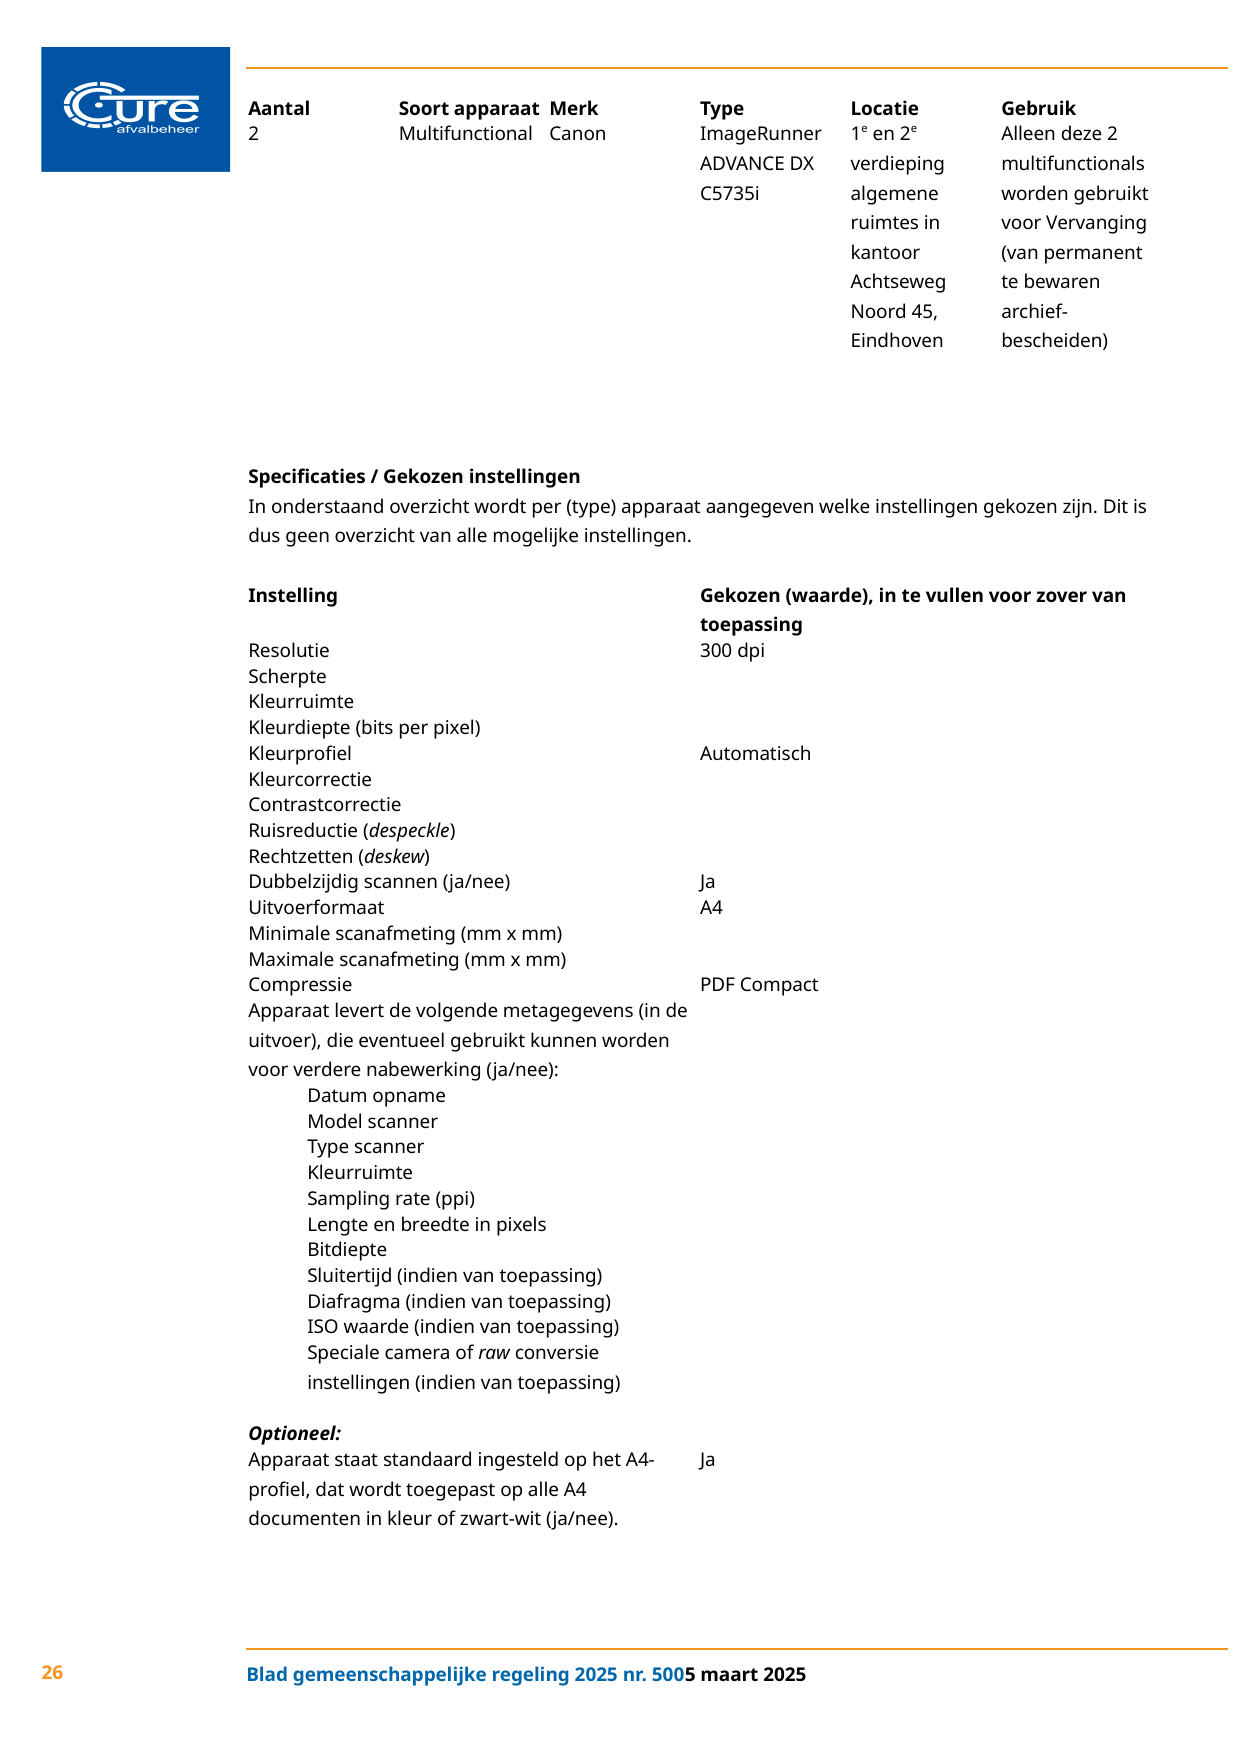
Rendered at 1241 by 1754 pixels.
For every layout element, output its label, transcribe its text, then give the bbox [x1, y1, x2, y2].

table_header Gekozen (waarde), in te vullen voor zover van toepassing [700, 582, 1152, 637]
table_cell Resolutie [248, 637, 700, 663]
table_header Instelling [248, 582, 700, 637]
table_cell Minimale scanafmeting (mm x mm) [248, 920, 700, 946]
picture [41, 47, 231, 172]
table_header Merk [549, 95, 700, 121]
table_cell [700, 1314, 1152, 1339]
table_cell [700, 843, 1152, 869]
table_cell [248, 379, 398, 405]
table_cell [700, 1340, 1152, 1395]
table_cell Ruisreductie (despeckle) [248, 817, 700, 843]
table_cell [700, 1395, 1152, 1421]
table_cell [1001, 353, 1152, 379]
table_cell Type scanner [248, 1134, 700, 1159]
table_cell [850, 353, 1001, 379]
table_cell 2 [248, 121, 398, 353]
table_cell [549, 353, 700, 379]
table_cell Kleurruimte [248, 1159, 700, 1185]
table_cell Uitvoerformaat [248, 894, 700, 920]
table_cell [700, 946, 1152, 972]
table_cell Kleurcorrectie [248, 766, 700, 791]
table_cell Diafragma (indien van toepassing) [248, 1288, 700, 1314]
table_cell Canon [549, 121, 700, 353]
table_header Soort apparaat [399, 95, 549, 121]
table_cell Ja [700, 1446, 1152, 1531]
table_cell Contrastcorrectie [248, 791, 700, 817]
table_cell Sampling rate (ppi) [248, 1185, 700, 1211]
table_cell Bitdiepte [248, 1237, 700, 1262]
table_cell Apparaat levert de volgende metagegevens (in de uitvoer), die eventueel gebruikt kunnen worden voor verdere nabewerking (ja/nee): [248, 997, 700, 1082]
table_cell Maximale scanafmeting (mm x mm) [248, 946, 700, 972]
table_cell Multifunctional [399, 121, 549, 353]
table_cell [248, 405, 398, 431]
table_cell Ja [700, 869, 1152, 894]
table_cell [700, 1108, 1152, 1134]
table_cell 300 dpi [700, 637, 1152, 663]
table_cell [700, 714, 1152, 740]
table_cell [700, 1082, 1152, 1108]
table_cell [850, 405, 1001, 431]
table_cell [850, 379, 1001, 405]
table_cell Kleurprofiel [248, 740, 700, 766]
table_cell Kleurruimte [248, 689, 700, 714]
table_cell [700, 1421, 1152, 1446]
table_cell [1001, 405, 1152, 431]
table_cell [700, 689, 1152, 714]
table_cell 1e en 2e verdieping algemene ruimtes in kantoor Achtseweg Noord 45, Eindhoven [850, 121, 1001, 353]
table_cell Compressie [248, 972, 700, 997]
table_header Type [700, 95, 850, 121]
table_cell [700, 1185, 1152, 1211]
table_cell [700, 663, 1152, 688]
table_cell [700, 766, 1152, 791]
table_cell [700, 1288, 1152, 1314]
table_cell Sluitertijd (indien van toepassing) [248, 1262, 700, 1288]
text Specificaties / Gekozen instellingen [248, 463, 1152, 489]
table_cell [700, 1237, 1152, 1262]
text In onderstaand overzicht wordt per (type) apparaat aangegeven welke instellingen gekozen zijn. Dit is dus geen overzicht van alle mogelijke instellingen. [248, 493, 1152, 548]
table_cell [700, 817, 1152, 843]
table_cell Optioneel: [248, 1421, 700, 1446]
table_cell Model scanner [248, 1108, 700, 1134]
table_header Aantal [248, 95, 398, 121]
table_cell [549, 379, 700, 405]
table_cell Automatisch [700, 740, 1152, 766]
table_cell [700, 405, 850, 431]
table_cell [700, 353, 850, 379]
table_cell Speciale camera of raw conversie instellingen (indien van toepassing) [248, 1340, 700, 1395]
table_cell Dubbelzijdig scannen (ja/nee) [248, 869, 700, 894]
table_cell [700, 379, 850, 405]
table_cell [1001, 379, 1152, 405]
table_cell Apparaat staat standaard ingesteld op het A4-profiel, dat wordt toegepast op alle A4 documenten in kleur of zwart-wit (ja/nee). [248, 1446, 700, 1531]
table_cell Lengte en breedte in pixels [248, 1211, 700, 1237]
table_cell [700, 920, 1152, 946]
table_cell [248, 353, 398, 379]
table_cell [248, 1395, 700, 1421]
table_cell PDF Compact [700, 972, 1152, 997]
table_header Locatie [850, 95, 1001, 121]
table_cell Datum opname [248, 1082, 700, 1108]
table_cell [700, 791, 1152, 817]
table_cell Alleen deze 2 multifunctionals worden gebruikt voor Vervanging (van permanent te bewaren archief-bescheiden) [1001, 121, 1152, 353]
table_cell ImageRunner ADVANCE DX C5735i [700, 121, 850, 353]
table_cell A4 [700, 894, 1152, 920]
table_cell [700, 1134, 1152, 1159]
table_cell [700, 1159, 1152, 1185]
table_cell Scherpte [248, 663, 700, 688]
table_cell [399, 379, 549, 405]
table_cell [700, 1262, 1152, 1288]
table_cell [549, 405, 700, 431]
table_cell Kleurdiepte (bits per pixel) [248, 714, 700, 740]
table_cell [399, 405, 549, 431]
table_header Gebruik [1001, 95, 1152, 121]
table_cell [700, 1211, 1152, 1237]
table_cell Rechtzetten (deskew) [248, 843, 700, 869]
table_cell [700, 997, 1152, 1082]
table_cell ISO waarde (indien van toepassing) [248, 1314, 700, 1339]
table_cell [399, 353, 549, 379]
